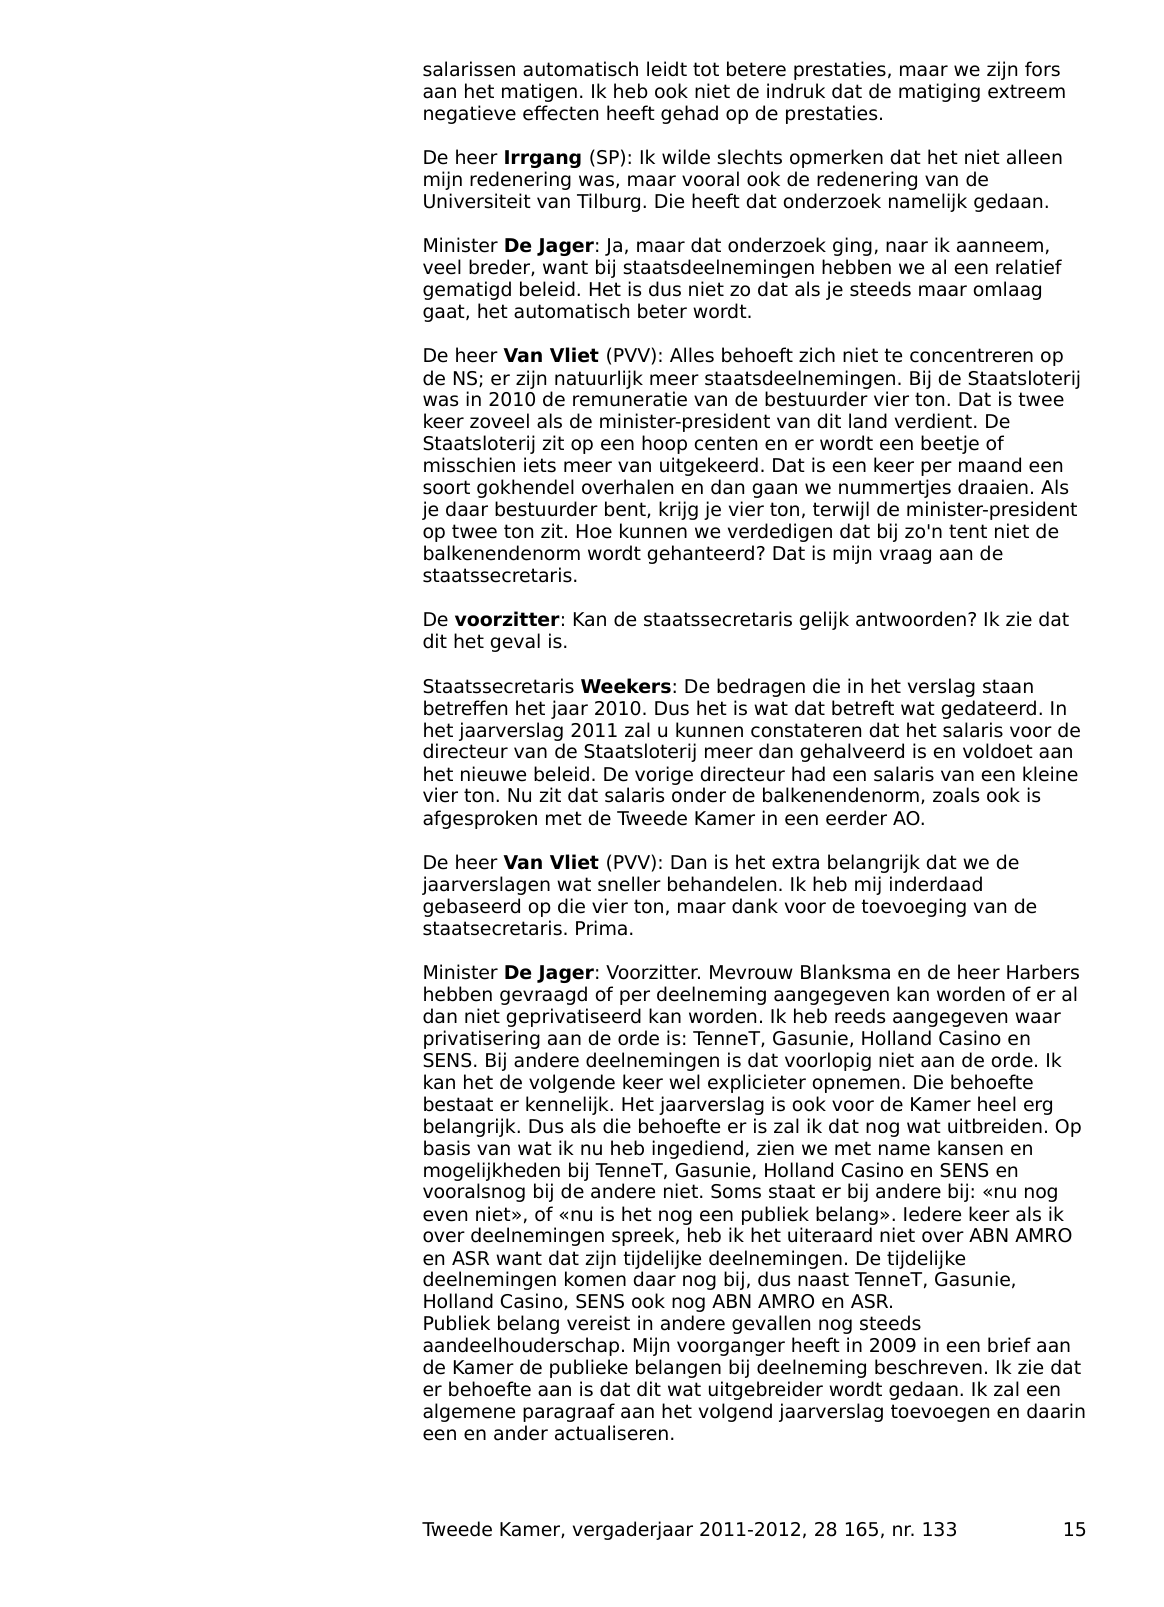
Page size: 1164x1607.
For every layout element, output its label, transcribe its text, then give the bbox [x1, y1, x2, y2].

text De heer Van Vliet (PVV): Dan is het extra belangrijk dat we de jaarverslagen wat sneller behandelen. Ik heb mij inderdaad gebaseerd op die vier ton, maar dank voor de toevoeging van de staatsecretaris. Prima. [422, 852, 1087, 939]
text Minister De Jager: Voorzitter. Mevrouw Blanksma en de heer Harbers hebben gevraagd of per deelneming aangegeven kan worden of er al dan niet geprivatiseerd kan worden. Ik heb reeds aangegeven waar privatisering aan de orde is: TenneT, Gasunie, Holland Casino en SENS. Bij andere deelnemingen is dat voorlopig niet aan de orde. Ik kan het de volgende keer wel explicieter opnemen. Die behoefte bestaat er kennelijk. Het jaarverslag is ook voor de Kamer heel erg belangrijk. Dus als die behoefte er is zal ik dat nog wat uitbreiden. Op basis van wat ik nu heb ingediend, zien we met name kansen en mogelijkheden bij TenneT, Gasunie, Holland Casino en SENS en vooralsnog bij de andere niet. Soms staat er bij andere bij: «nu nog even niet», of «nu is het nog een publiek belang». Iedere keer als ik over deelnemingen spreek, heb ik het uiteraard niet over ABN AMRO en ASR want dat zijn tijdelijke deelnemingen. De tijdelijke deelnemingen komen daar nog bij, dus naast TenneT, Gasunie, Holland Casino, SENS ook nog ABN AMRO en ASR. [422, 962, 1087, 1313]
text Minister De Jager: Ja, maar dat onderzoek ging, naar ik aanneem, veel breder, want bij staatsdeelnemingen hebben we al een relatief gematigd beleid. Het is dus niet zo dat als je steeds maar omlaag gaat, het automatisch beter wordt. [422, 235, 1087, 323]
text Staatssecretaris Weekers: De bedragen die in het verslag staan betreffen het jaar 2010. Dus het is wat dat betreft wat gedateerd. In het jaarverslag 2011 zal u kunnen constateren dat het salaris voor de directeur van de Staatsloterij meer dan gehalveerd is en voldoet aan het nieuwe beleid. De vorige directeur had een salaris van een kleine vier ton. Nu zit dat salaris onder de balkenendenorm, zoals ook is afgesproken met de Tweede Kamer in een eerder AO. [422, 676, 1087, 829]
text De voorzitter: Kan de staatssecretaris gelijk antwoorden? Ik zie dat dit het geval is. [422, 609, 1087, 653]
text De heer Van Vliet (PVV): Alles behoeft zich niet te concentreren op de NS; er zijn natuurlijk meer staatsdeelnemingen. Bij de Staatsloterij was in 2010 de remuneratie van de bestuurder vier ton. Dat is twee keer zoveel als de minister-president van dit land verdient. De Staatsloterij zit op een hoop centen en er wordt een beetje of misschien iets meer van uitgekeerd. Dat is een keer per maand een soort gokhendel overhalen en dan gaan we nummertjes draaien. Als je daar bestuurder bent, krijg je vier ton, terwijl de minister-president op twee ton zit. Hoe kunnen we verdedigen dat bij zo'n tent niet de balkenendenorm wordt gehanteerd? Dat is mijn vraag aan de staatssecretaris. [422, 345, 1087, 587]
text salarissen automatisch leidt tot betere prestaties, maar we zijn fors aan het matigen. Ik heb ook niet de indruk dat de matiging extreem negatieve effecten heeft gehad op de prestaties. [422, 59, 1087, 125]
text De heer Irrgang (SP): Ik wilde slechts opmerken dat het niet alleen mijn redenering was, maar vooral ook de redenering van de Universiteit van Tilburg. Die heeft dat onderzoek namelijk gedaan. [422, 147, 1087, 213]
text Publiek belang vereist in andere gevallen nog steeds aandeelhouderschap. Mijn voorganger heeft in 2009 in een brief aan de Kamer de publieke belangen bij deelneming beschreven. Ik zie dat er behoefte aan is dat dit wat uitgebreider wordt gedaan. Ik zal een algemene paragraaf aan het volgend jaarverslag toevoegen en daarin een en ander actualiseren. [422, 1313, 1087, 1445]
